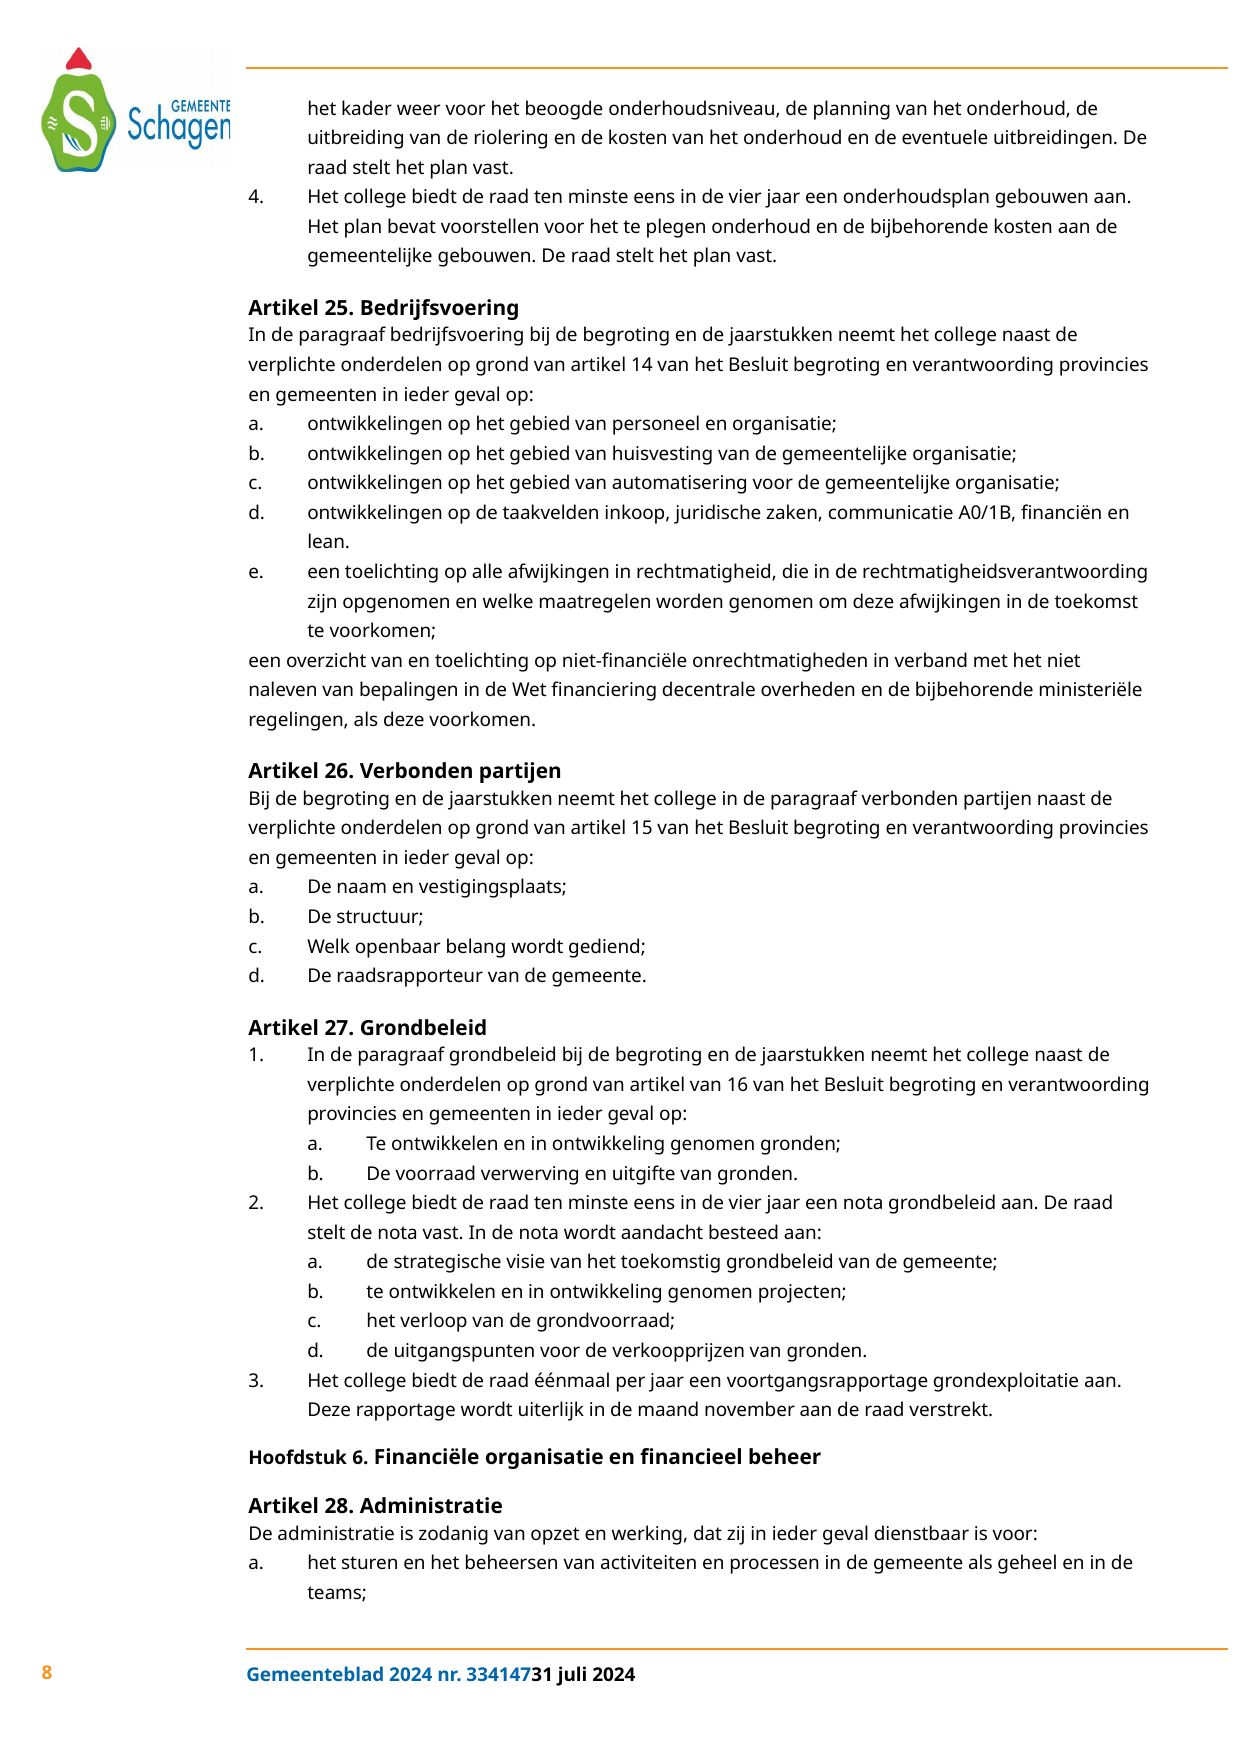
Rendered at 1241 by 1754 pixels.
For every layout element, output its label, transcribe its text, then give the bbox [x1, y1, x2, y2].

list Het college biedt de raad ten minste eens in de vier jaar een nota grondbeleid aan. De raad stelt de nota vast. In de nota wordt aandacht besteed aan: [248, 1189, 1152, 1244]
list het verloop van de grondvoorraad; [307, 1308, 1152, 1333]
list De voorraad verwerving en uitgifte van gronden. [307, 1160, 1152, 1185]
list ontwikkelingen op het gebied van huisvesting van de gemeentelijke organisatie; [248, 440, 1152, 466]
list Te ontwikkelen en in ontwikkeling genomen gronden; [307, 1130, 1152, 1156]
list In de paragraaf grondbeleid bij de begroting en de jaarstukken neemt het college naast de verplichte onderdelen op grond van artikel van 16 van het Besluit begroting en verantwoording provincies en gemeenten in ieder geval op: [248, 1041, 1152, 1126]
text Hoofdstuk 6. Financiële organisatie en financieel beheer [248, 1442, 1152, 1470]
list De naam en vestigingsplaats; [248, 874, 1152, 899]
list een toelichting op alle afwijkingen in rechtmatigheid, die in de rechtmatigheidsverantwoording zijn opgenomen en welke maatregelen worden genomen om deze afwijkingen in de toekomst te voorkomen; [248, 558, 1152, 643]
list ontwikkelingen op het gebied van personeel en organisatie; [248, 410, 1152, 436]
list Welk openbaar belang wordt gediend; [248, 933, 1152, 959]
text De administratie is zodanig van opzet en werking, dat zij in ieder geval dienstbaar is voor: [248, 1520, 1152, 1545]
list het sturen en het beheersen van activiteiten en processen in de gemeente als geheel en in de teams; [248, 1549, 1152, 1604]
text Artikel 26. Verbonden partijen [248, 757, 1152, 785]
text In de paragraaf bedrijfsvoering bij de begroting en de jaarstukken neemt het college naast de verplichte onderdelen op grond van artikel 14 van het Besluit begroting en verantwoording provincies en gemeenten in ieder geval op: [248, 322, 1152, 406]
text Artikel 25. Bedrijfsvoering [248, 293, 1152, 322]
list ontwikkelingen op de taakvelden inkoop, juridische zaken, communicatie A0/1B, financiën en lean. [248, 499, 1152, 554]
list de strategische visie van het toekomstig grondbeleid van de gemeente; [307, 1248, 1152, 1274]
list De structuur; [248, 903, 1152, 929]
text Bij de begroting en de jaarstukken neemt het college in de paragraaf verbonden partijen naast de verplichte onderdelen op grond van artikel 15 van het Besluit begroting en verantwoording provincies en gemeenten in ieder geval op: [248, 785, 1152, 870]
list de uitgangspunten voor de verkoopprijzen van gronden. [307, 1337, 1152, 1363]
text Artikel 27. Grondbeleid [248, 1013, 1152, 1041]
text een overzicht van en toelichting op niet-financiële onrechtmatigheden in verband met het niet naleven van bepalingen in de Wet financiering decentrale overheden en de bijbehorende ministeriële regelingen, als deze voorkomen. [248, 647, 1152, 732]
list De raadsrapporteur van de gemeente. [248, 962, 1152, 988]
text Artikel 28. Administratie [248, 1491, 1152, 1520]
list ontwikkelingen op het gebied van automatisering voor de gemeentelijke organisatie; [248, 469, 1152, 495]
list te ontwikkelen en in ontwikkeling genomen projecten; [307, 1278, 1152, 1304]
list Het college biedt de raad ten minste eens in de vier jaar een onderhoudsplan gebouwen aan. Het plan bevat voorstellen voor het te plegen onderhoud en de bijbehorende kosten aan de gemeentelijke gebouwen. De raad stelt het plan vast. [248, 183, 1152, 268]
picture [41, 47, 231, 172]
list Het college biedt de raad éénmaal per jaar een voortgangsrapportage grondexploitatie aan. Deze rapportage wordt uiterlijk in de maand november aan de raad verstrekt. [248, 1367, 1152, 1422]
list het kader weer voor het beoogde onderhoudsniveau, de planning van het onderhoud, de uitbreiding van de riolering en de kosten van het onderhoud en de eventuele uitbreidingen. De raad stelt het plan vast. [248, 95, 1152, 180]
